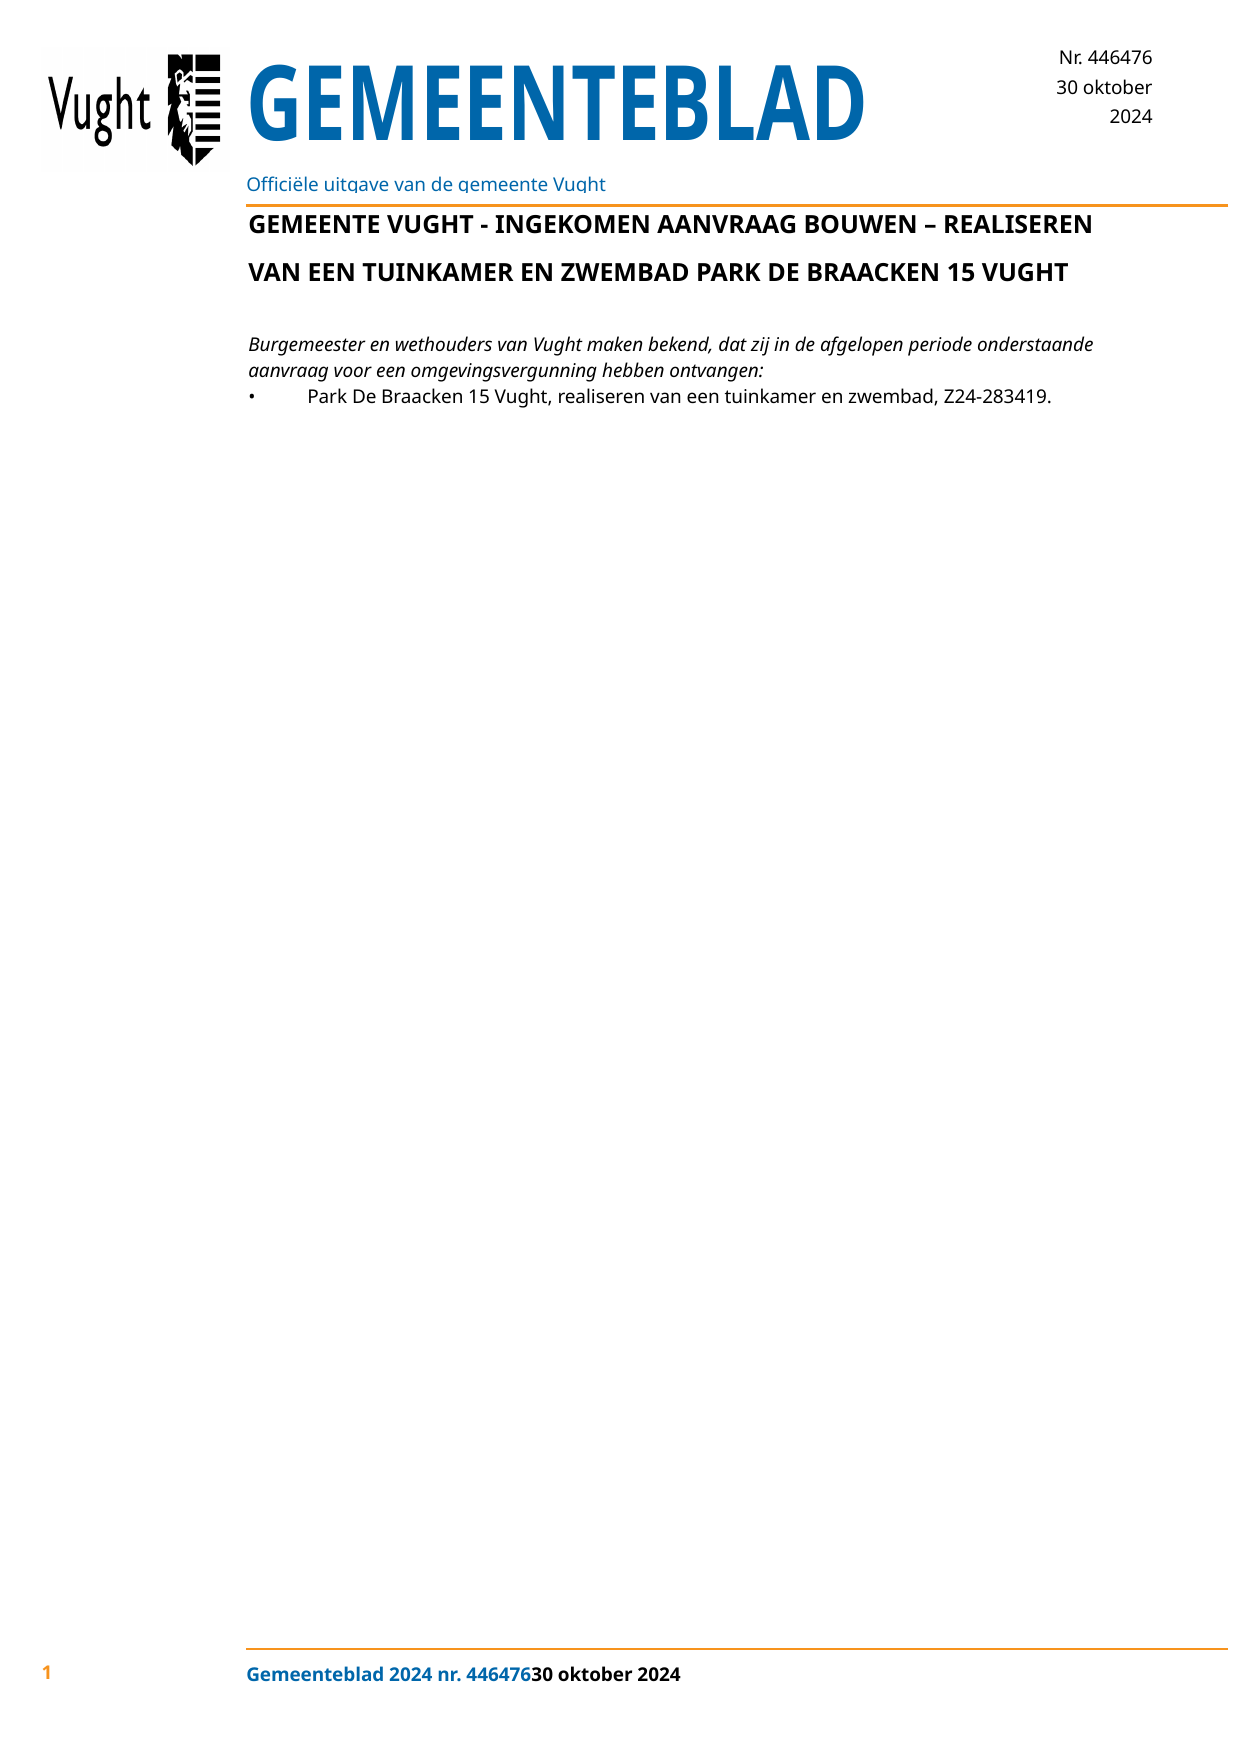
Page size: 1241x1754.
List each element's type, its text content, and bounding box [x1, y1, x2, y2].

picture [41, 47, 231, 172]
list Park De Braacken 15 Vught, realiseren van een tuinkamer en zwembad, Z24-283419. [248, 383, 1152, 409]
text Burgemeester en wethouders van Vught maken bekend, dat zij in de afgelopen periode onderstaande aanvraag voor een omgevingsvergunning hebben ontvangen: [248, 331, 1152, 383]
text GEMEENTE VUGHT - INGEKOMEN AANVRAAG BOUWEN – REALISEREN VAN EEN TUINKAMER EN ZWEMBAD PARK DE BRAACKEN 15 VUGHT [248, 207, 1152, 288]
